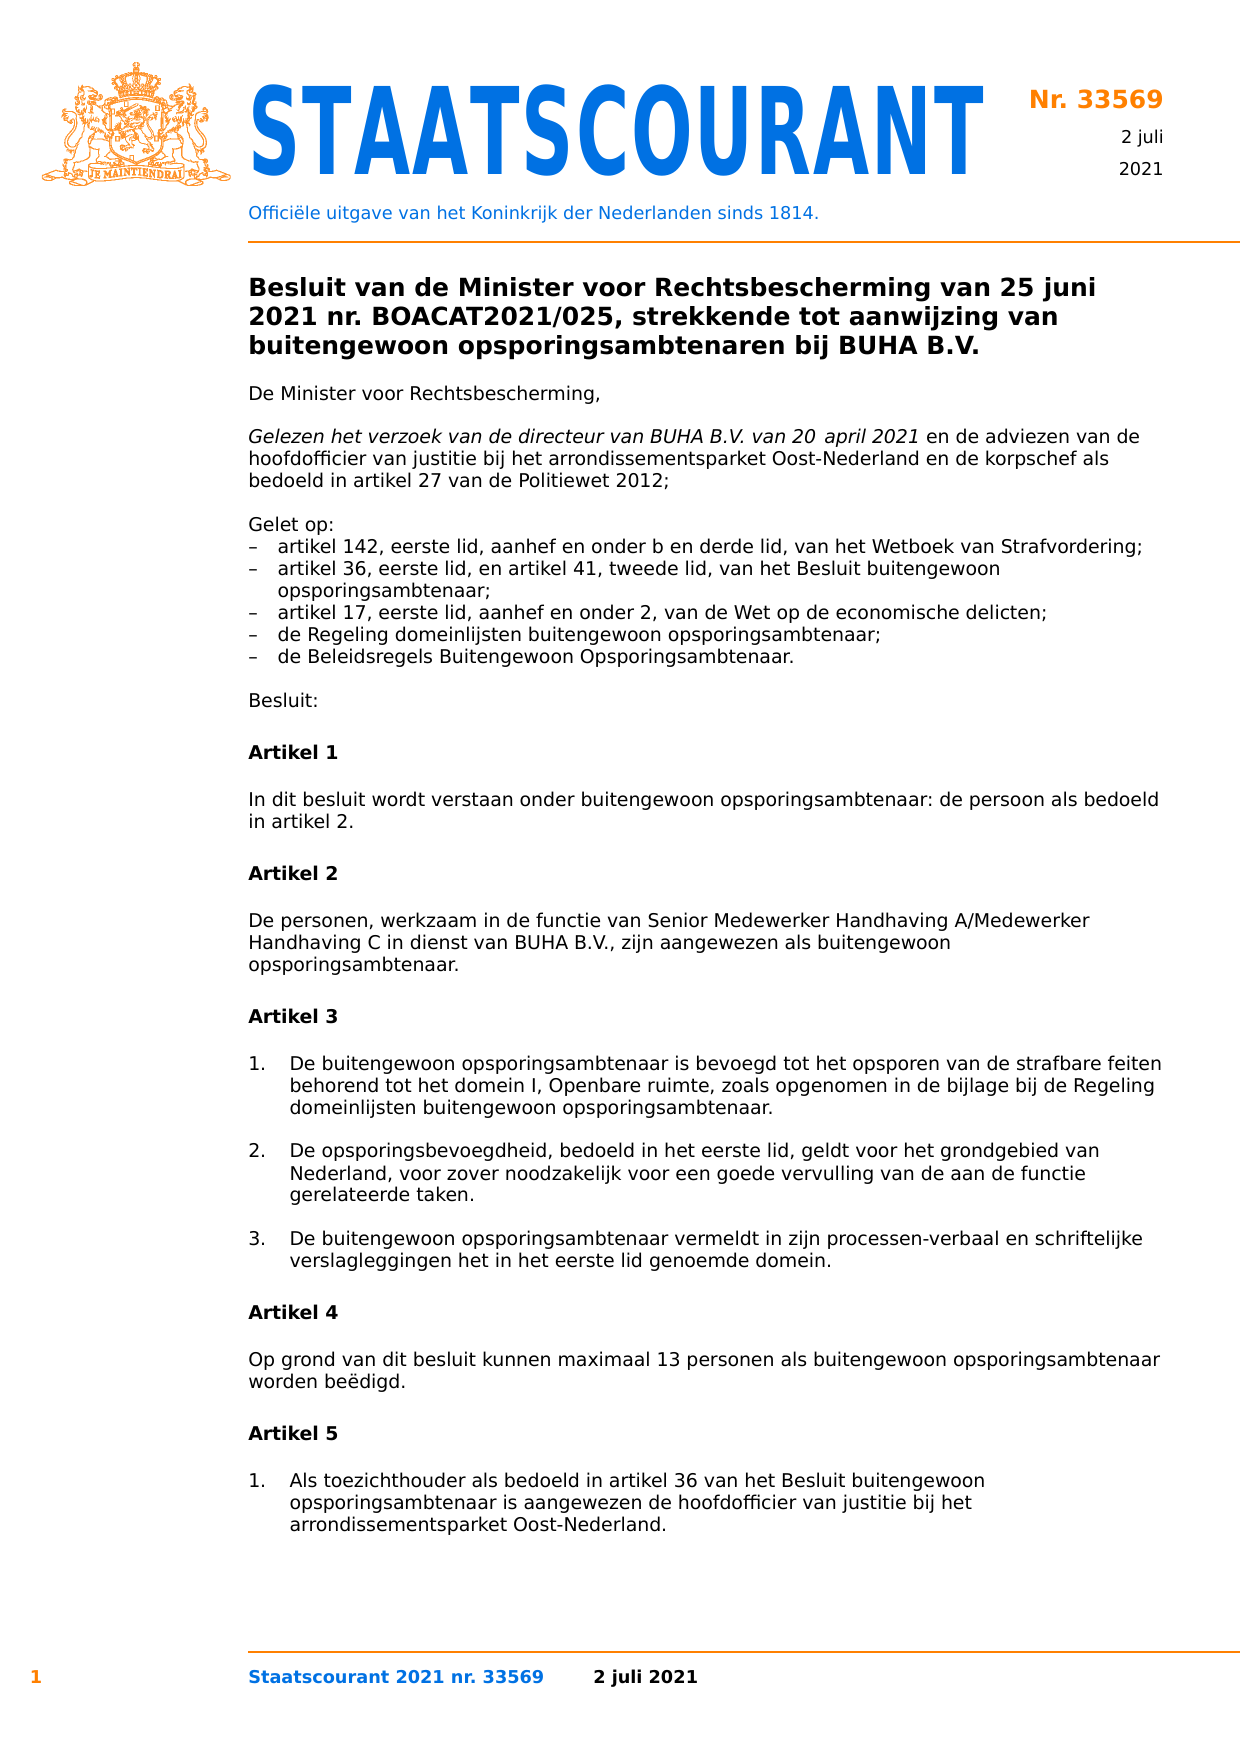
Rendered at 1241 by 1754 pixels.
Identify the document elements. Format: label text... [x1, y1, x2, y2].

subtitle Artikel 3 [248, 1006, 1163, 1028]
text – artikel 142, eerste lid, aanhef en onder b en derde lid, van het Wetboek van Strafvordering; [248, 536, 1163, 558]
text Op grond van dit besluit kunnen maximaal 13 personen als buitengewoon opsporingsambtenaar worden beëdigd. [248, 1349, 1163, 1393]
table_header Nr. 33569 [998, 62, 1240, 121]
subtitle Besluit van de Minister voor Rechtsbescherming van 25 juni 2021 nr. BOACAT2021/025, strekkende tot aanwijzing van buitengewoon opsporingsambtenaren bij BUHA B.V. [248, 273, 1163, 361]
text – artikel 36, eerste lid, en artikel 41, tweede lid, van het Besluit buitengewoon opsporingsambtenaar; [248, 558, 1163, 602]
table_header [25, 62, 248, 241]
subtitle Artikel 4 [248, 1302, 1163, 1324]
text – artikel 17, eerste lid, aanhef en onder 2, van de Wet op de economische delicten; [248, 602, 1163, 624]
text Gelezen het verzoek van de directeur van BUHA B.V. van 20 april 2021 en de adviezen van de hoofdofficier van justitie bij het arrondissementsparket Oost-Nederland en de korpschef als bedoeld in artikel 27 van de Politiewet 2012; [248, 426, 1163, 492]
text 3. De buitengewoon opsporingsambtenaar vermeldt in zijn processen-verbaal en schriftelijke verslagleggingen het in het eerste lid genoemde domein. [248, 1228, 1163, 1272]
text 1. Als toezichthouder als bedoeld in artikel 36 van het Besluit buitengewoon opsporingsambtenaar is aangewezen de hoofdofficier van justitie bij het arrondissementsparket Oost-Nederland. [248, 1470, 1163, 1536]
text In dit besluit wordt verstaan onder buitengewoon opsporingsambtenaar: de persoon als bedoeld in artikel 2. [248, 789, 1163, 833]
text 1. De buitengewoon opsporingsambtenaar is bevoegd tot het opsporen van de strafbare feiten behorend tot het domein I, Openbare ruimte, zoals opgenomen in de bijlage bij de Regeling domeinlijsten buitengewoon opsporingsambtenaar. [248, 1053, 1163, 1118]
subtitle Artikel 2 [248, 863, 1163, 885]
table_cell 2 juli [998, 121, 1240, 153]
text 2. De opsporingsbevoegdheid, bedoeld in het eerste lid, geldt voor het grondgebied van Nederland, voor zover noodzakelijk voor een goede vervulling van de aan de functie gerelateerde taken. [248, 1140, 1163, 1206]
text Besluit: [248, 690, 1163, 712]
subtitle Artikel 1 [248, 742, 1163, 764]
text – de Regeling domeinlijsten buitengewoon opsporingsambtenaar; [248, 624, 1163, 646]
text Gelet op: [248, 514, 1163, 536]
picture [41, 62, 231, 186]
table_cell 2021 [998, 153, 1240, 203]
table_header STAATSCOURANT [248, 62, 998, 203]
text – de Beleidsregels Buitengewoon Opsporingsambtenaar. [248, 646, 1163, 668]
text De personen, werkzaam in de functie van Senior Medewerker Handhaving A/Medewerker Handhaving C in dienst van BUHA B.V., zijn aangewezen als buitengewoon opsporingsambtenaar. [248, 910, 1163, 976]
table_cell Officiële uitgave van het Koninkrijk der Nederlanden sinds 1814. [248, 203, 1240, 241]
subtitle Artikel 5 [248, 1423, 1163, 1445]
text De Minister voor Rechtsbescherming, [248, 382, 1163, 404]
